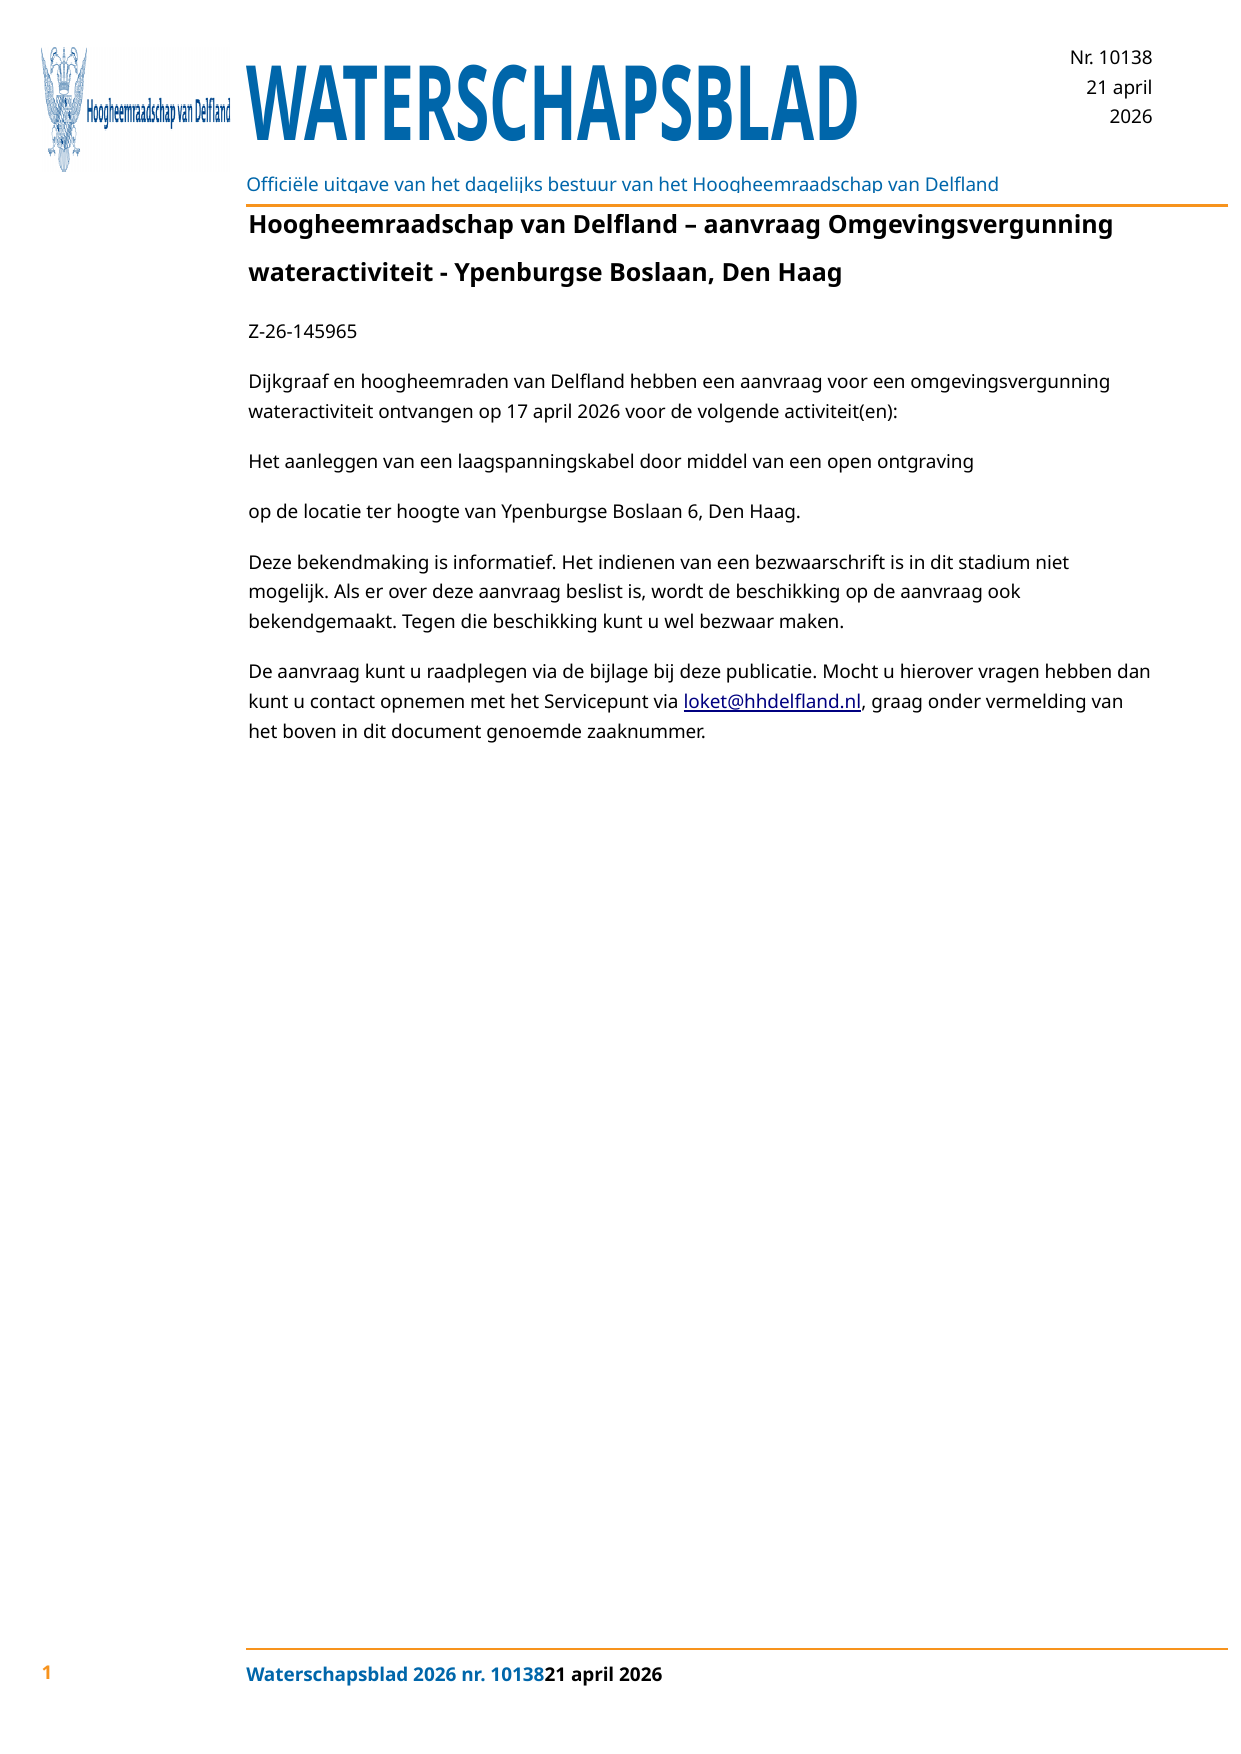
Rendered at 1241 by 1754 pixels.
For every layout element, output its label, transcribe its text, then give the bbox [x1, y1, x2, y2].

text Deze bekendmaking is informatief. Het indienen van een bezwaarschrift is in dit stadium niet mogelijk. Als er over deze aanvraag beslist is, wordt de beschikking op de aanvraag ook bekendgemaakt. Tegen die beschikking kunt u wel bezwaar maken. [248, 549, 1152, 634]
text De aanvraag kunt u raadplegen via de bijlage bij deze publicatie. Mocht u hierover vragen hebben dan kunt u contact opnemen met het Servicepunt via loket@hhdelfland.nl, graag onder vermelding van het boven in dit document genoemde zaaknummer. [248, 659, 1152, 744]
text Dijkgraaf en hoogheemraden van Delfland hebben een aanvraag voor een omgevingsvergunning wateractiviteit ontvangen op 17 april 2026 voor de volgende activiteit(en): [248, 368, 1152, 424]
picture [41, 47, 231, 172]
text op de locatie ter hoogte van Ypenburgse Boslaan 6, Den Haag. [248, 499, 1152, 524]
text Z-26-145965 [248, 318, 1152, 344]
text Hoogheemraadschap van Delfland – aanvraag Omgevingsvergunning wateractiviteit - Ypenburgse Boslaan, Den Haag [248, 207, 1152, 288]
text Het aanleggen van een laagspanningskabel door middel van een open ontgraving [248, 448, 1152, 474]
